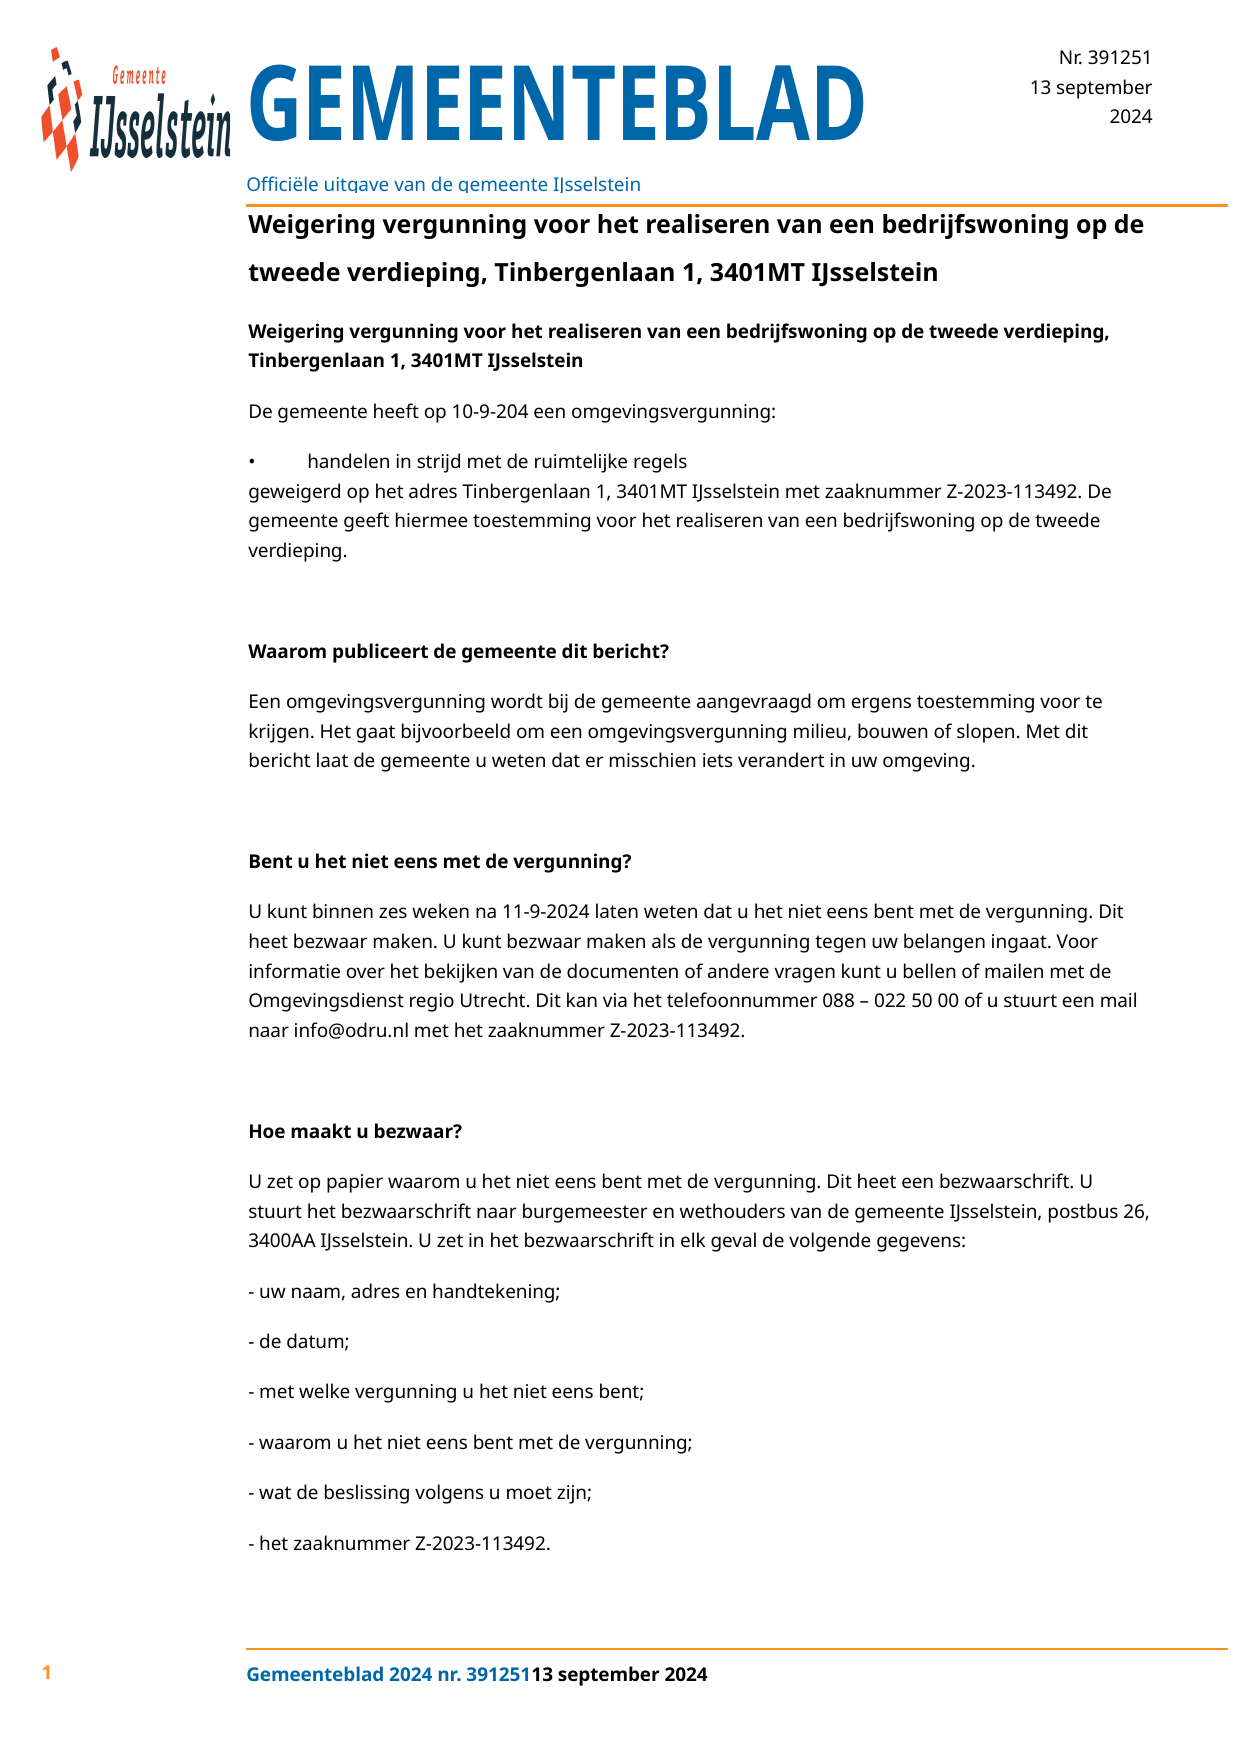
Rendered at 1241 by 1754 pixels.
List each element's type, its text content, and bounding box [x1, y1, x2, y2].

text Hoe maakt u bezwaar? [248, 1118, 1152, 1144]
text - waarom u het niet eens bent met de vergunning; [248, 1429, 1152, 1455]
text geweigerd op het adres Tinbergenlaan 1, 3401MT IJsselstein met zaaknummer Z-2023-113492. De gemeente geeft hiermee toestemming voor het realiseren van een bedrijfswoning op de tweede verdieping. [248, 478, 1152, 563]
picture [41, 47, 231, 172]
text U kunt binnen zes weken na 11-9-2024 laten weten dat u het niet eens bent met de vergunning. Dit heet bezwaar maken. U kunt bezwaar maken als de vergunning tegen uw belangen ingaat. Voor informatie over het bekijken van de documenten of andere vragen kunt u bellen of mailen met de Omgevingsdienst regio Utrecht. Dit kan via het telefoonnummer 088 – 022 50 00 of u stuurt een mail naar info@odru.nl met het zaaknummer Z-2023-113492. [248, 899, 1152, 1043]
text Weigering vergunning voor het realiseren van een bedrijfswoning op de tweede verdieping, Tinbergenlaan 1, 3401MT IJsselstein [248, 318, 1152, 373]
text U zet op papier waarom u het niet eens bent met de vergunning. Dit heet een bezwaarschrift. U stuurt het bezwaarschrift naar burgemeester en wethouders van de gemeente IJsselstein, postbus 26, 3400AA IJsselstein. U zet in het bezwaarschrift in elk geval de volgende gegevens: [248, 1168, 1152, 1253]
text Een omgevingsvergunning wordt bij de gemeente aangevraagd om ergens toestemming voor te krijgen. Het gaat bijvoorbeeld om een omgevingsvergunning milieu, bouwen of slopen. Met dit bericht laat de gemeente u weten dat er misschien iets verandert in uw omgeving. [248, 688, 1152, 773]
text Waarom publiceert de gemeente dit bericht? [248, 638, 1152, 664]
text - het zaaknummer Z-2023-113492. [248, 1530, 1152, 1556]
list handelen in strijd met de ruimtelijke regels [248, 448, 1152, 474]
text Bent u het niet eens met de vergunning? [248, 848, 1152, 874]
text - wat de beslissing volgens u moet zijn; [248, 1479, 1152, 1505]
text - met welke vergunning u het niet eens bent; [248, 1379, 1152, 1404]
text Weigering vergunning voor het realiseren van een bedrijfswoning op de tweede verdieping, Tinbergenlaan 1, 3401MT IJsselstein [248, 207, 1152, 288]
text De gemeente heeft op 10-9-204 een omgevingsvergunning: [248, 398, 1152, 424]
text - de datum; [248, 1328, 1152, 1354]
text - uw naam, adres en handtekening; [248, 1278, 1152, 1304]
